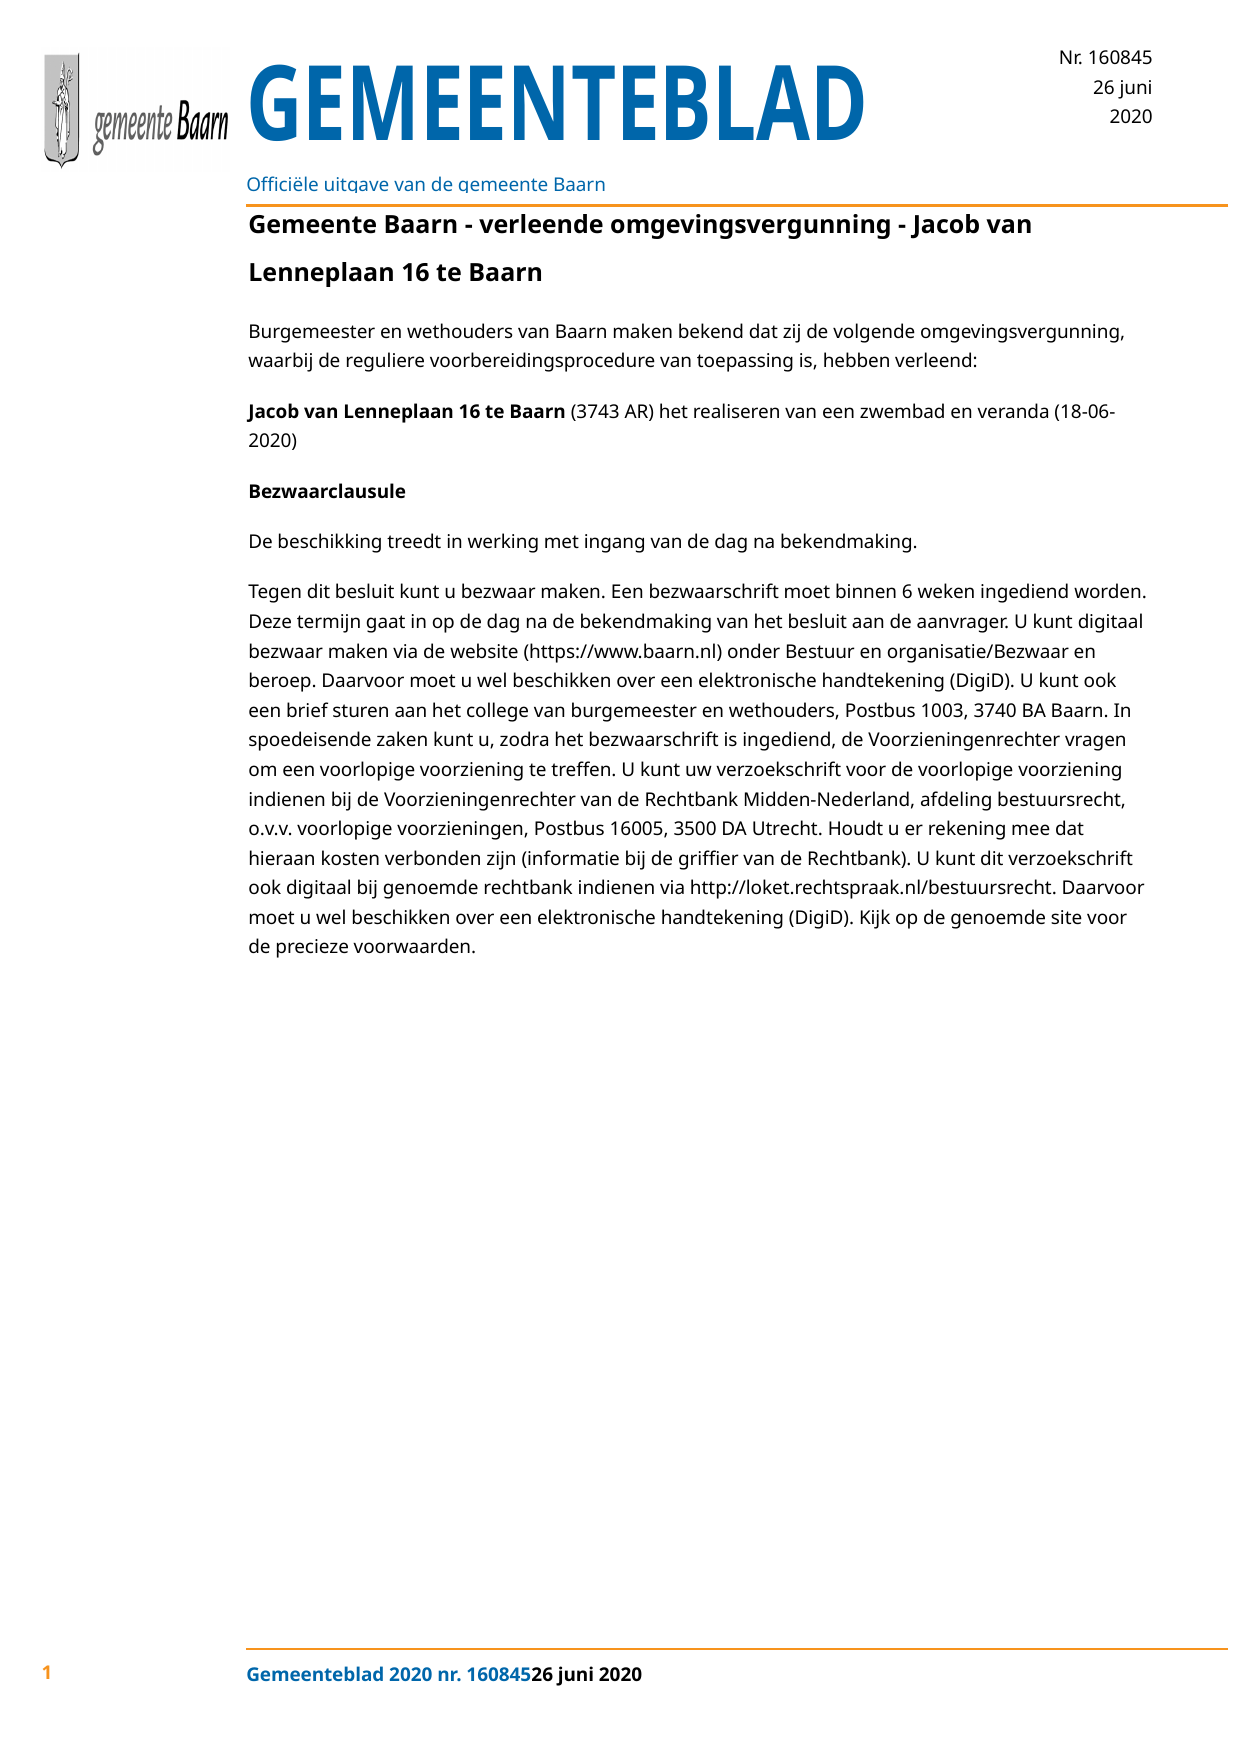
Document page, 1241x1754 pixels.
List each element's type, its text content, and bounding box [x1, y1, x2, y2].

picture [41, 47, 231, 172]
text Jacob van Lenneplaan 16 te Baarn (3743 AR) het realiseren van een zwembad en veranda (18-06-2020) [248, 398, 1152, 453]
text Tegen dit besluit kunt u bezwaar maken. Een bezwaarschrift moet binnen 6 weken ingediend worden. Deze termijn gaat in op de dag na de bekendmaking van het besluit aan de aanvrager. U kunt digitaal bezwaar maken via de website (https://www.baarn.nl) onder Bestuur en organisatie/Bezwaar en beroep. Daarvoor moet u wel beschikken over een elektronische handtekening (DigiD). U kunt ook een brief sturen aan het college van burgemeester en wethouders, Postbus 1003, 3740 BA Baarn. In spoedeisende zaken kunt u, zodra het bezwaarschrift is ingediend, de Voorzieningenrechter vragen om een voorlopige voorziening te treffen. U kunt uw verzoekschrift voor de voorlopige voorziening indienen bij de Voorzieningenrechter van de Rechtbank Midden-Nederland, afdeling bestuursrecht, o.v.v. voorlopige voorzieningen, Postbus 16005, 3500 DA Utrecht. Houdt u er rekening mee dat hieraan kosten verbonden zijn (informatie bij de griffier van de Rechtbank). U kunt dit verzoekschrift ook digitaal bij genoemde rechtbank indienen via http://loket.rechtspraak.nl/bestuursrecht. Daarvoor moet u wel beschikken over een elektronische handtekening (DigiD). Kijk op de genoemde site voor de precieze voorwaarden. [248, 579, 1152, 959]
text Bezwaarclausule [248, 478, 1152, 504]
text De beschikking treedt in werking met ingang van de dag na bekendmaking. [248, 528, 1152, 554]
text Gemeente Baarn - verleende omgevingsvergunning - Jacob van Lenneplaan 16 te Baarn [248, 207, 1152, 288]
text Burgemeester en wethouders van Baarn maken bekend dat zij de volgende omgevingsvergunning, waarbij de reguliere voorbereidingsprocedure van toepassing is, hebben verleend: [248, 318, 1152, 373]
